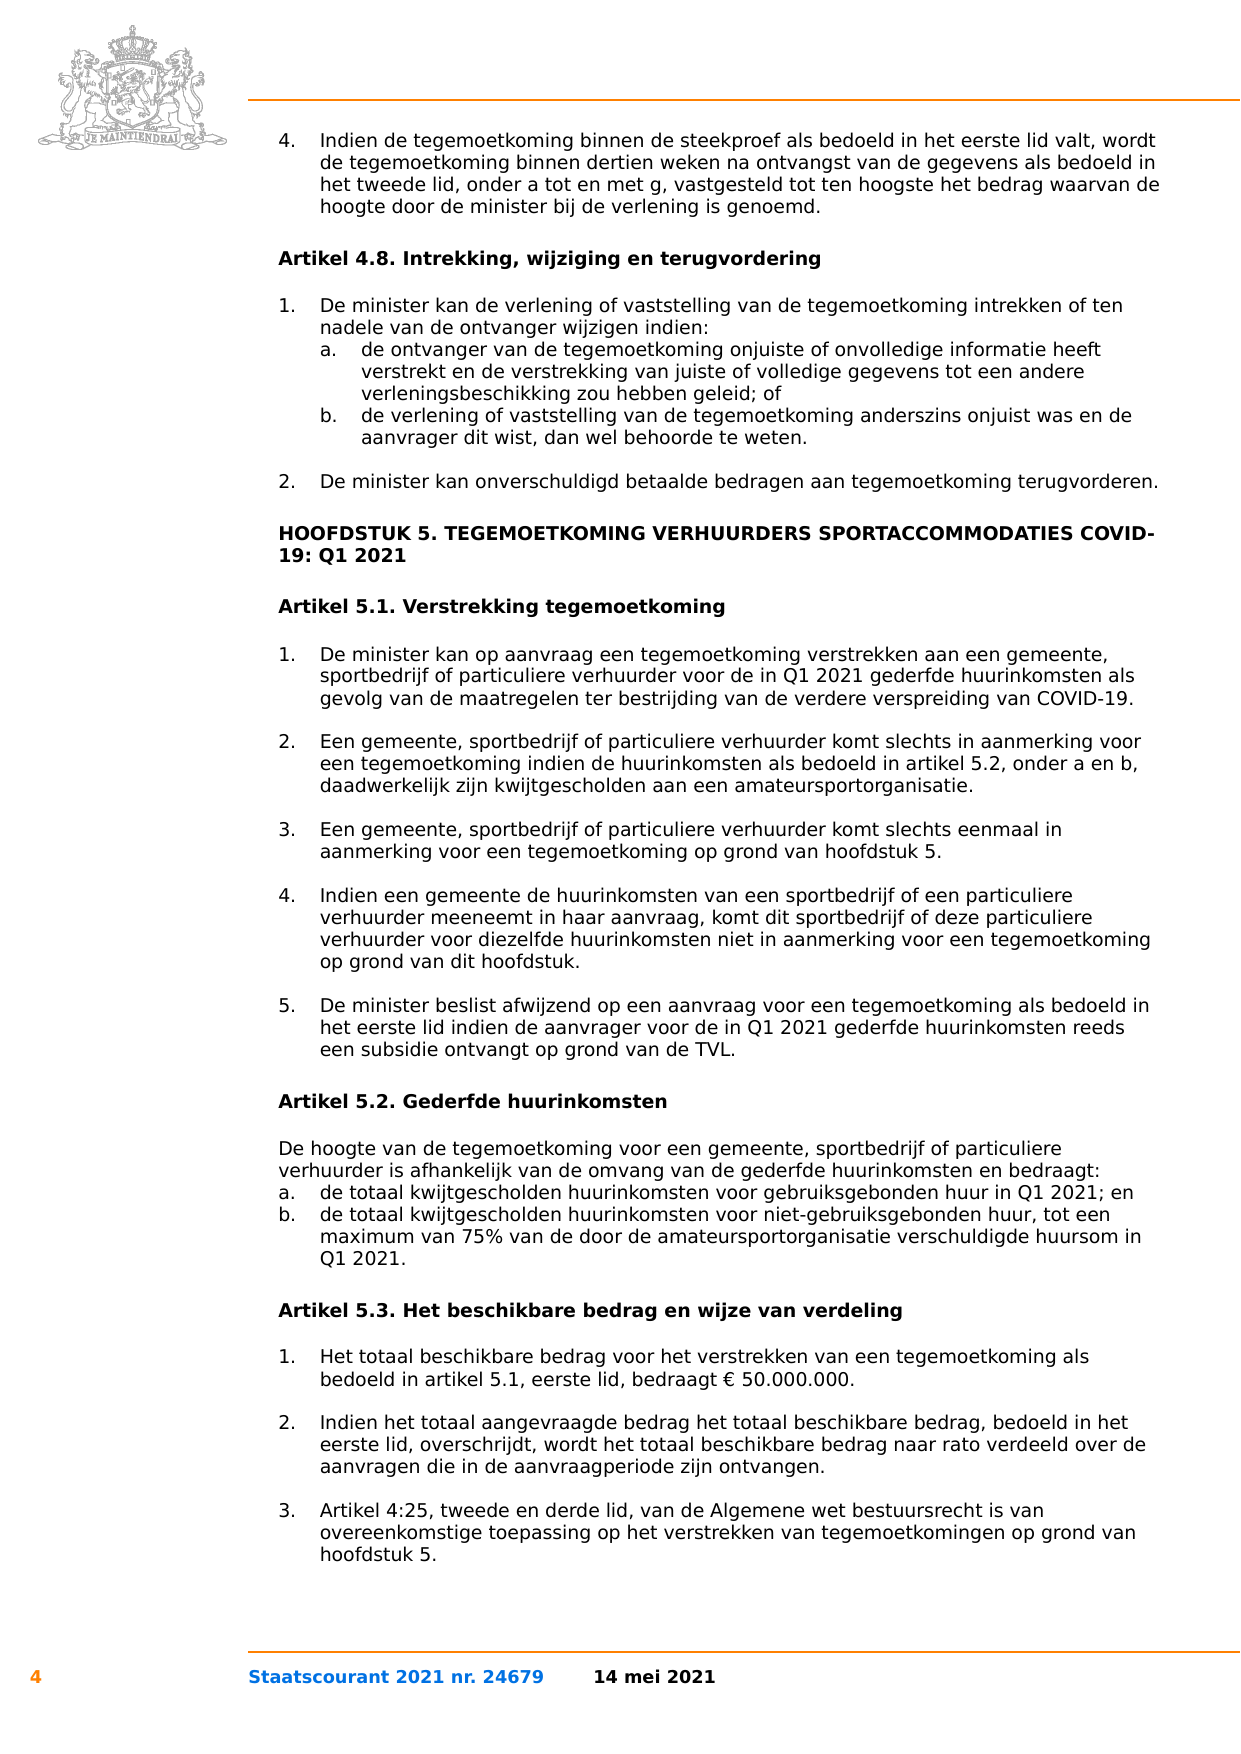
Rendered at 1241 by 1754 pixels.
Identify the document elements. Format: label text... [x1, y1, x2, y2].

text 1. De minister kan op aanvraag een tegemoetkoming verstrekken aan een gemeente, sportbedrijf of particuliere verhuurder voor de in Q1 2021 gederfde huurinkomsten als gevolg van de maatregelen ter bestrijding van de verdere verspreiding van COVID-19. [278, 643, 1163, 709]
text 5. De minister beslist afwijzend op een aanvraag voor een tegemoetkoming als bedoeld in het eerste lid indien de aanvrager voor de in Q1 2021 gederfde huurinkomsten reeds een subsidie ontvangt op grond van de TVL. [278, 995, 1163, 1061]
text a. de totaal kwijtgescholden huurinkomsten voor gebruiksgebonden huur in Q1 2021; en [278, 1182, 1163, 1203]
picture [38, 25, 227, 150]
subtitle HOOFDSTUK 5. TEGEMOETKOMING VERHUURDERS SPORTACCOMMODATIES COVID-19: Q1 2021 [278, 522, 1163, 566]
subtitle Artikel 5.2. Gederfde huurinkomsten [278, 1091, 1163, 1113]
subtitle Artikel 4.8. Intrekking, wijziging en terugvordering [278, 248, 1163, 270]
text 3. Een gemeente, sportbedrijf of particuliere verhuurder komt slechts eenmaal in aanmerking voor een tegemoetkoming op grond van hoofdstuk 5. [278, 819, 1163, 863]
text 2. Indien het totaal aangevraagde bedrag het totaal beschikbare bedrag, bedoeld in het eerste lid, overschrijdt, wordt het totaal beschikbare bedrag naar rato verdeeld over de aanvragen die in de aanvraagperiode zijn ontvangen. [278, 1412, 1163, 1478]
subtitle Artikel 5.3. Het beschikbare bedrag en wijze van verdeling [278, 1299, 1163, 1321]
subtitle Artikel 5.1. Verstrekking tegemoetkoming [278, 596, 1163, 618]
text 3. Artikel 4:25, tweede en derde lid, van de Algemene wet bestuursrecht is van overeenkomstige toepassing op het verstrekken van tegemoetkomingen op grond van hoofdstuk 5. [278, 1500, 1163, 1566]
text 2. De minister kan onverschuldigd betaalde bedragen aan tegemoetkoming terugvorderen. [278, 471, 1163, 492]
text 4. Indien een gemeente de huurinkomsten van een sportbedrijf of een particuliere verhuurder meeneemt in haar aanvraag, komt dit sportbedrijf of deze particuliere verhuurder voor diezelfde huurinkomsten niet in aanmerking voor een tegemoetkoming op grond van dit hoofdstuk. [278, 885, 1163, 973]
text 4. Indien de tegemoetkoming binnen de steekproef als bedoeld in het eerste lid valt, wordt de tegemoetkoming binnen dertien weken na ontvangst van de gegevens als bedoeld in het tweede lid, onder a tot en met g, vastgesteld tot ten hoogste het bedrag waarvan de hoogte door de minister bij de verlening is genoemd. [278, 130, 1163, 218]
text b. de totaal kwijtgescholden huurinkomsten voor niet-gebruiksgebonden huur, tot een maximum van 75% van de door de amateursportorganisatie verschuldigde huursom in Q1 2021. [278, 1203, 1163, 1269]
text 1. De minister kan de verlening of vaststelling van de tegemoetkoming intrekken of ten nadele van de ontvanger wijzigen indien: [278, 295, 1163, 339]
text 1. Het totaal beschikbare bedrag voor het verstrekken van een tegemoetkoming als bedoeld in artikel 5.1, eerste lid, bedraagt € 50.000.000. [278, 1346, 1163, 1390]
text De hoogte van de tegemoetkoming voor een gemeente, sportbedrijf of particuliere verhuurder is afhankelijk van de omvang van de gederfde huurinkomsten en bedraagt: [278, 1138, 1163, 1182]
text b. de verlening of vaststelling van de tegemoetkoming anderszins onjuist was en de aanvrager dit wist, dan wel behoorde te weten. [319, 405, 1163, 449]
text 2. Een gemeente, sportbedrijf of particuliere verhuurder komt slechts in aanmerking voor een tegemoetkoming indien de huurinkomsten als bedoeld in artikel 5.2, onder a en b, daadwerkelijk zijn kwijtgescholden aan een amateursportorganisatie. [278, 731, 1163, 797]
text a. de ontvanger van de tegemoetkoming onjuiste of onvolledige informatie heeft verstrekt en de verstrekking van juiste of volledige gegevens tot een andere verleningsbeschikking zou hebben geleid; of [319, 339, 1163, 405]
